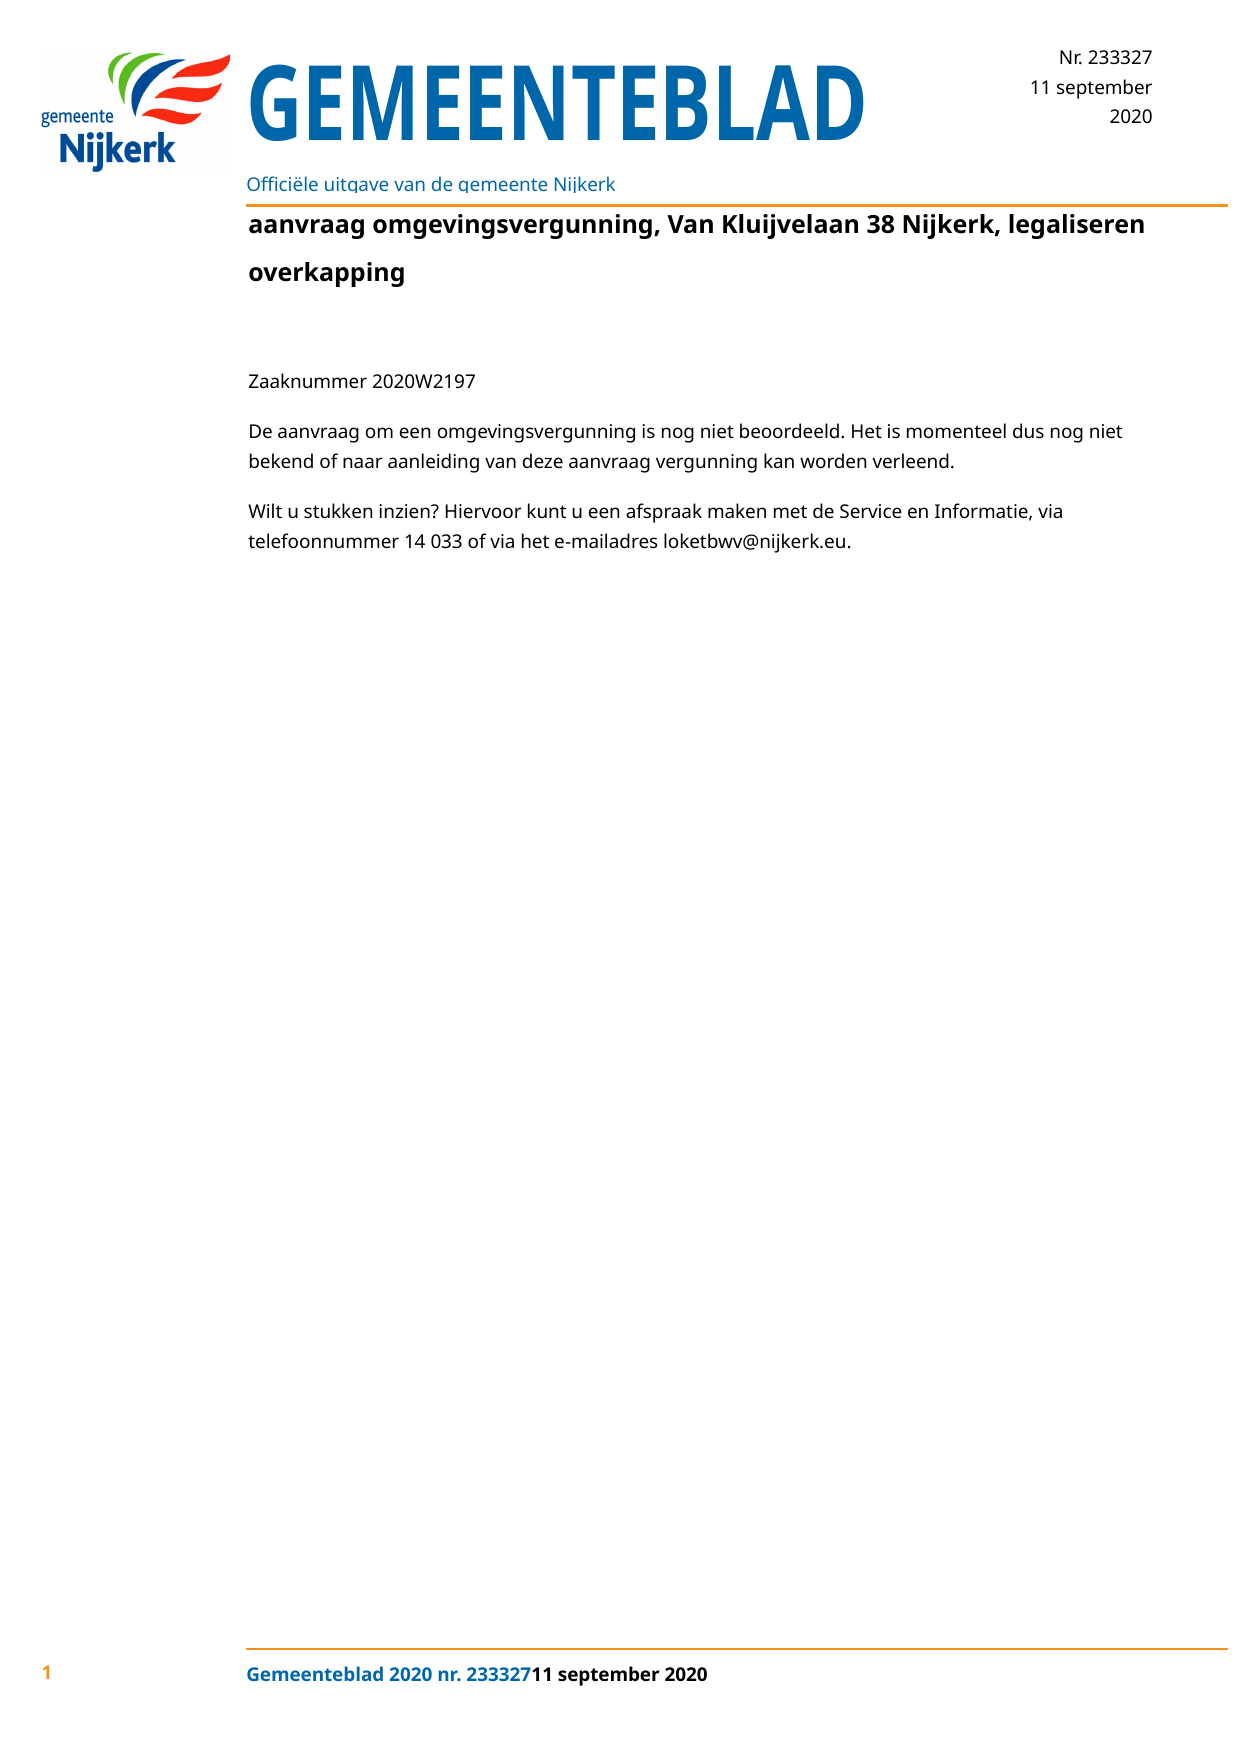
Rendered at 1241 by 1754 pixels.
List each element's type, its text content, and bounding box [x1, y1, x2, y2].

text Zaaknummer 2020W2197 [248, 368, 1152, 394]
text De aanvraag om een omgevingsvergunning is nog niet beoordeeld. Het is momenteel dus nog niet bekend of naar aanleiding van deze aanvraag vergunning kan worden verleend. [248, 419, 1152, 474]
picture [41, 47, 231, 172]
text aanvraag omgevingsvergunning, Van Kluijvelaan 38 Nijkerk, legaliseren overkapping [248, 207, 1152, 288]
text Wilt u stukken inzien? Hiervoor kunt u een afspraak maken met de Service en Informatie, via telefoonnummer 14 033 of via het e-mailadres loketbwv@nijkerk.eu. [248, 499, 1152, 554]
